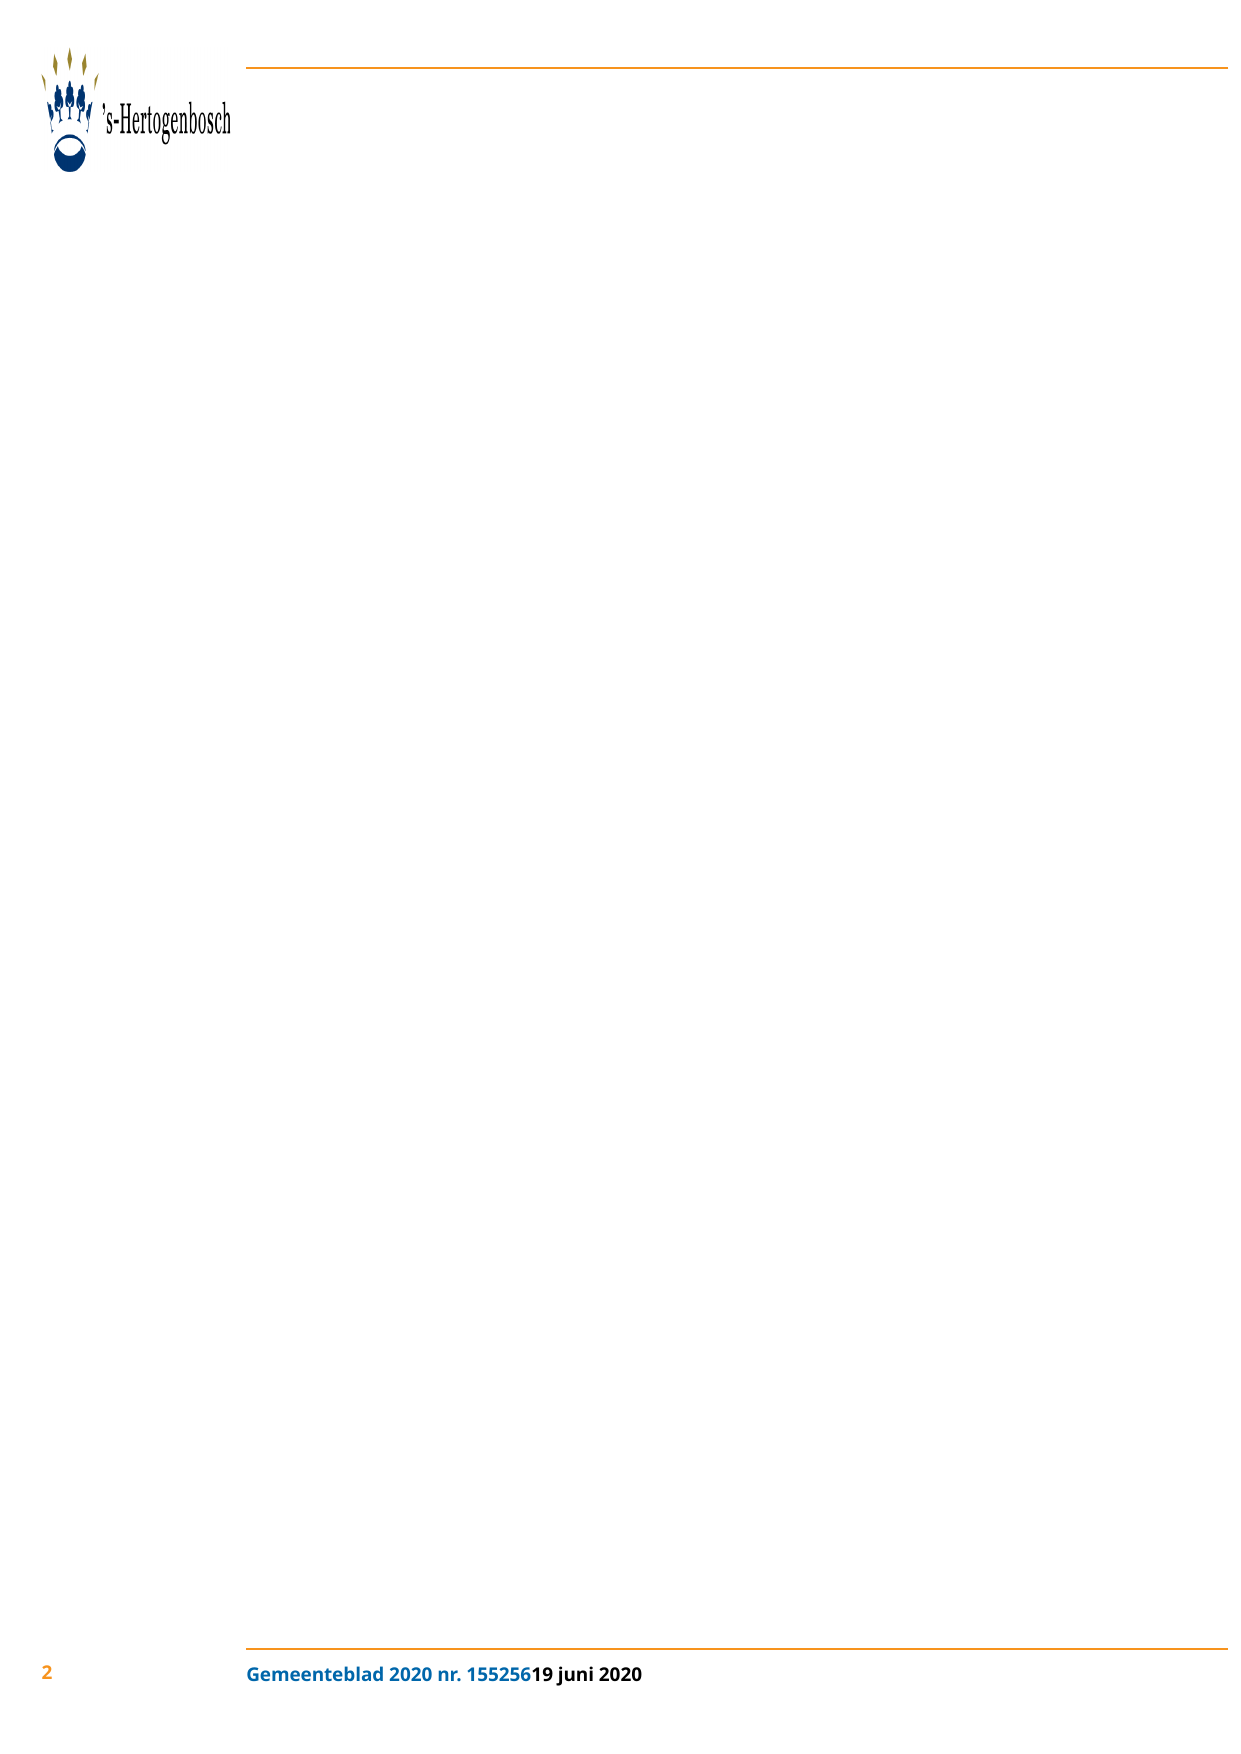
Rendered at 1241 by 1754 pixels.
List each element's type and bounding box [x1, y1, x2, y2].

picture [41, 47, 231, 172]
